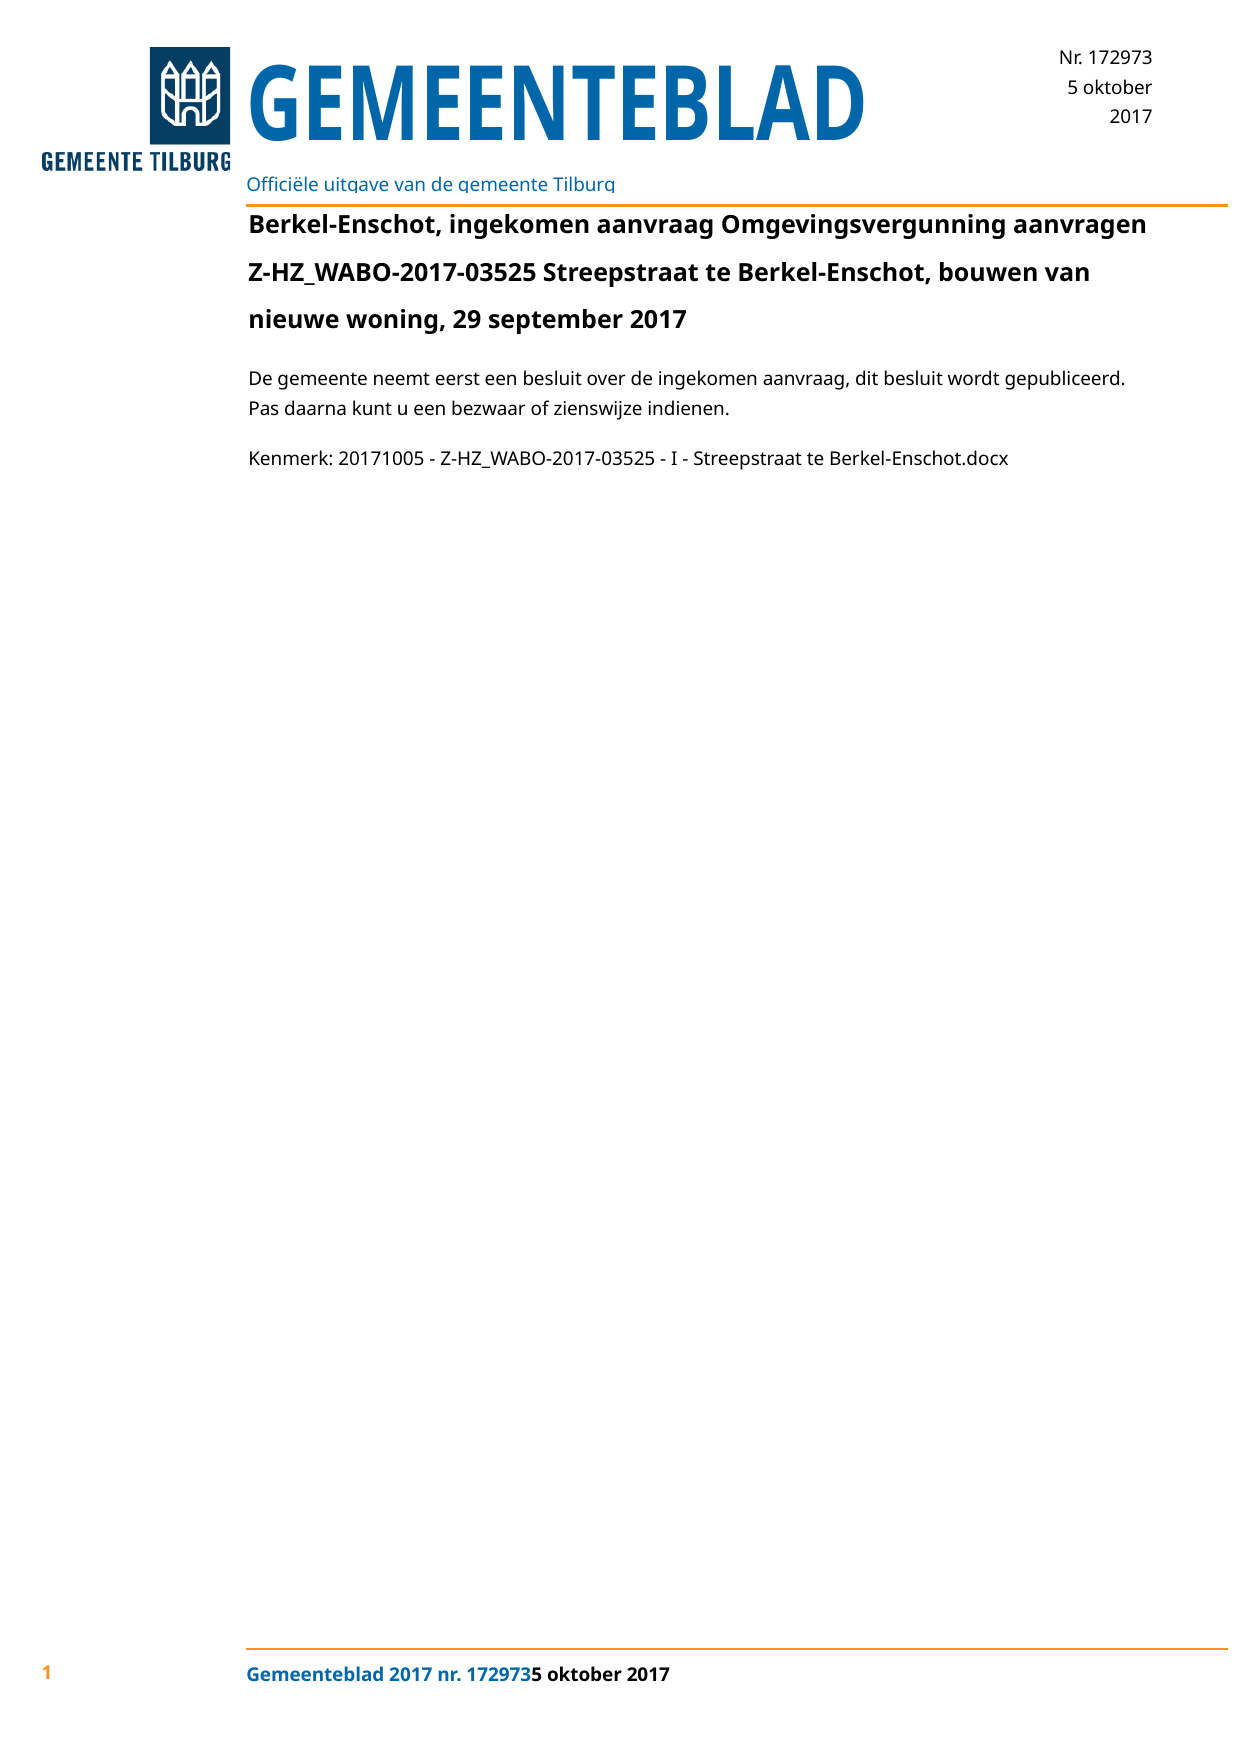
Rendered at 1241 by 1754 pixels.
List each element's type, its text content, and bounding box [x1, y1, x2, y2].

picture [41, 47, 231, 172]
text Kenmerk: 20171005 - Z-HZ_WABO-2017-03525 - I - Streepstraat te Berkel-Enschot.docx [248, 446, 1152, 471]
text Berkel-Enschot, ingekomen aanvraag Omgevingsvergunning aanvragen Z-HZ_WABO-2017-03525 Streepstraat te Berkel-Enschot, bouwen van nieuwe woning, 29 september 2017 [248, 207, 1152, 336]
text De gemeente neemt eerst een besluit over de ingekomen aanvraag, dit besluit wordt gepubliceerd. Pas daarna kunt u een bezwaar of zienswijze indienen. [248, 366, 1152, 421]
